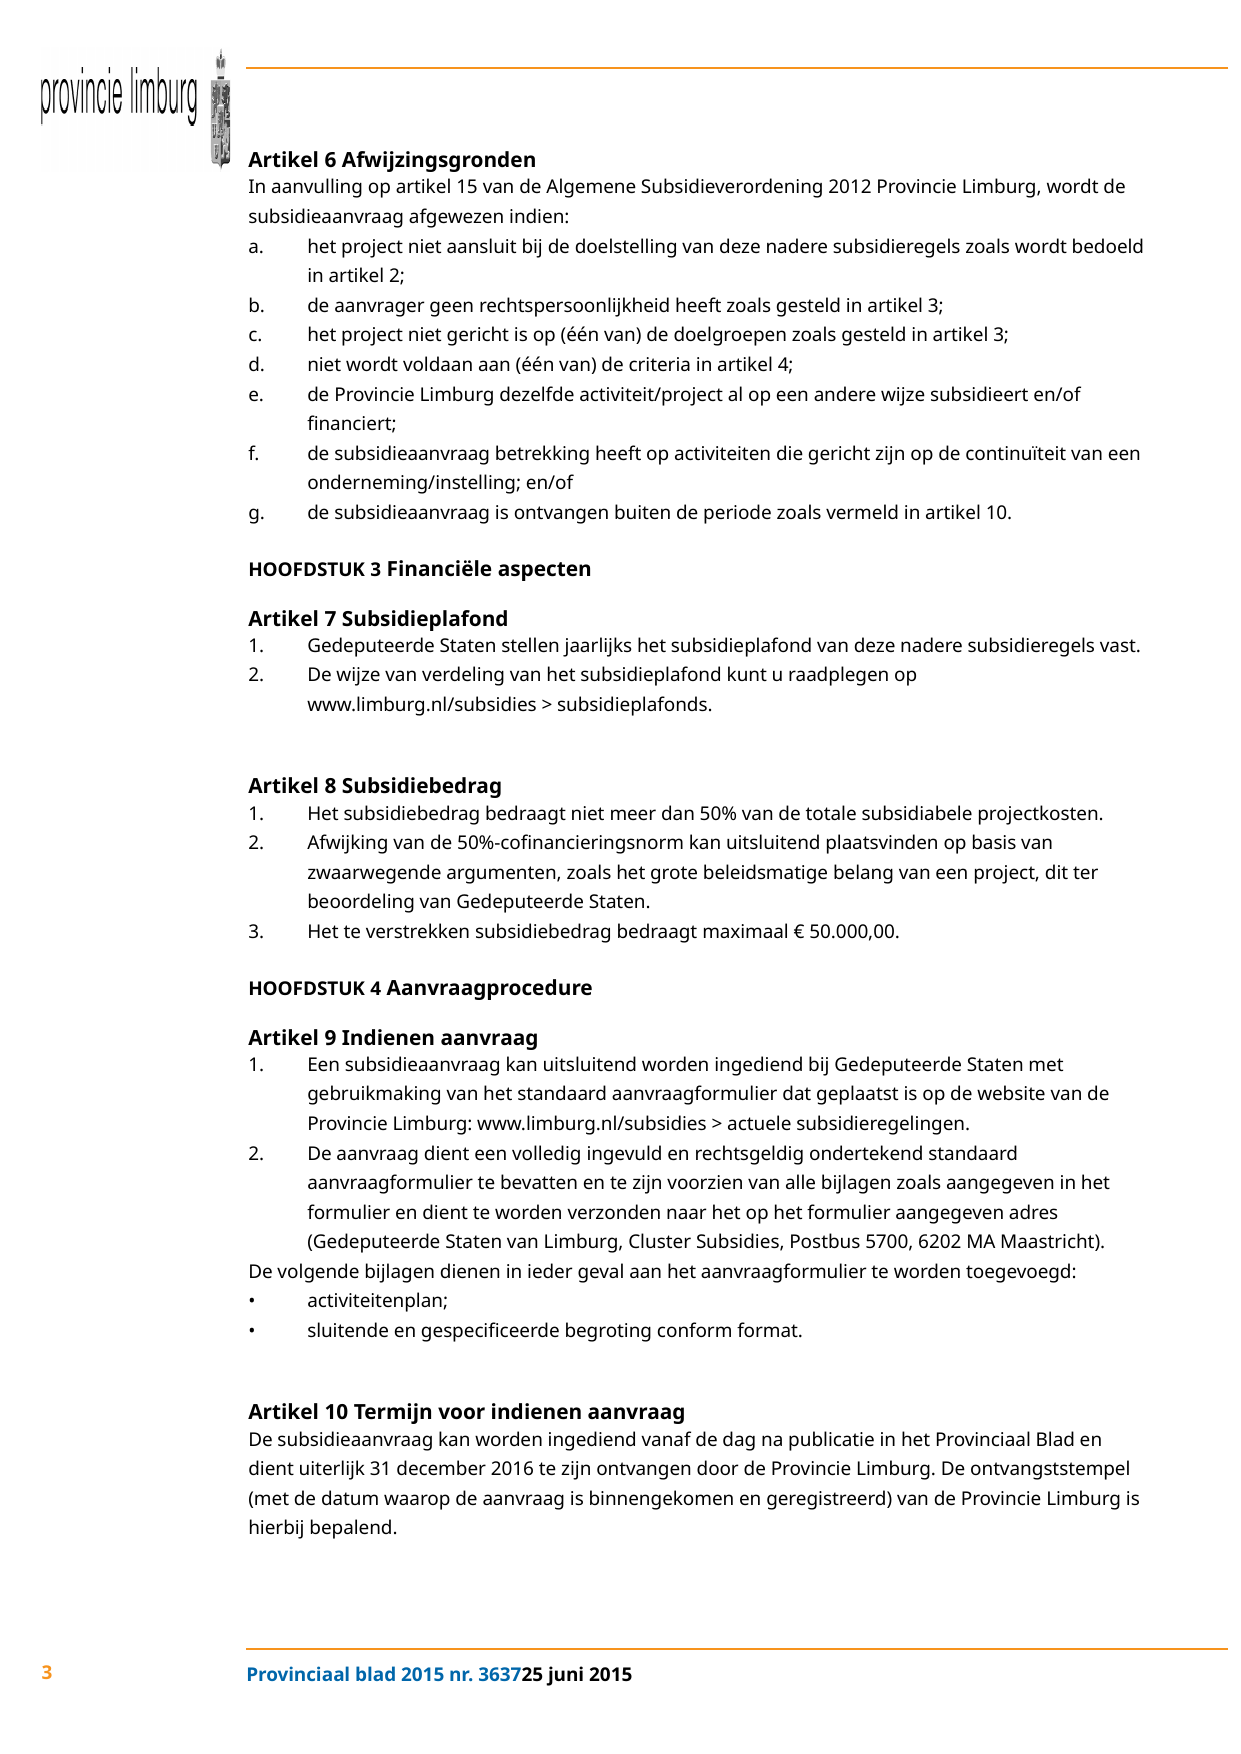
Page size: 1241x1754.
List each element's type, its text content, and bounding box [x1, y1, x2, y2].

list de subsidieaanvraag betrekking heeft op activiteiten die gericht zijn op de continuïteit van een onderneming/instelling; en/of [248, 440, 1152, 495]
list activiteitenplan; [248, 1288, 1152, 1313]
text De subsidieaanvraag kan worden ingediend vanaf de dag na publicatie in het Provinciaal Blad en dient uiterlijk 31 december 2016 te zijn ontvangen door de Provincie Limburg. De ontvangststempel (met de datum waarop de aanvraag is binnengekomen en geregistreerd) van de Provincie Limburg is hierbij bepalend. [248, 1426, 1152, 1540]
list de subsidieaanvraag is ontvangen buiten de periode zoals vermeld in artikel 10. [248, 499, 1152, 525]
list Het subsidiebedrag bedraagt niet meer dan 50% van de totale subsidiabele projectkosten. [248, 800, 1152, 825]
picture [41, 47, 231, 172]
text Artikel 9 Indienen aanvraag [248, 1023, 1152, 1051]
list sluitende en gespecificeerde begroting conform format. [248, 1317, 1152, 1343]
list Het te verstrekken subsidiebedrag bedraagt maximaal € 50.000,00. [248, 918, 1152, 944]
list De aanvraag dient een volledig ingevuld en rechtsgeldig ondertekend standaard aanvraagformulier te bevatten en te zijn voorzien van alle bijlagen zoals aangegeven in het formulier en dient te worden verzonden naar het op het formulier aangegeven adres (Gedeputeerde Staten van Limburg, Cluster Subsidies, Postbus 5700, 6202 MA Maastricht). [248, 1140, 1152, 1254]
list Afwijking van de 50%-cofinancieringsnorm kan uitsluitend plaatsvinden op basis van zwaarwegende argumenten, zoals het grote beleidsmatige belang van een project, dit ter beoordeling van Gedeputeerde Staten. [248, 829, 1152, 914]
text Artikel 6 Afwijzingsgronden [248, 145, 1152, 174]
list niet wordt voldaan aan (één van) de criteria in artikel 4; [248, 351, 1152, 377]
list De wijze van verdeling van het subsidieplafond kunt u raadplegen op www.limburg.nl/subsidies > subsidieplafonds. [248, 662, 1152, 717]
text Artikel 7 Subsidieplafond [248, 604, 1152, 632]
list het project niet gericht is op (één van) de doelgroepen zoals gesteld in artikel 3; [248, 322, 1152, 347]
list de aanvrager geen rechtspersoonlijkheid heeft zoals gesteld in artikel 3; [248, 292, 1152, 318]
text HOOFDSTUK 3 Financiële aspecten [248, 554, 1152, 583]
text De volgende bijlagen dienen in ieder geval aan het aanvraagformulier te worden toegevoegd: [248, 1258, 1152, 1284]
text Artikel 8 Subsidiebedrag [248, 771, 1152, 800]
text Artikel 10 Termijn voor indienen aanvraag [248, 1397, 1152, 1426]
list Een subsidieaanvraag kan uitsluitend worden ingediend bij Gedeputeerde Staten met gebruikmaking van het standaard aanvraagformulier dat geplaatst is op de website van de Provincie Limburg: www.limburg.nl/subsidies > actuele subsidieregelingen. [248, 1051, 1152, 1136]
list de Provincie Limburg dezelfde activiteit/project al op een andere wijze subsidieert en/of financiert; [248, 381, 1152, 436]
text HOOFDSTUK 4 Aanvraagprocedure [248, 973, 1152, 1002]
list het project niet aansluit bij de doelstelling van deze nadere subsidieregels zoals wordt bedoeld in artikel 2; [248, 233, 1152, 288]
list Gedeputeerde Staten stellen jaarlijks het subsidieplafond van deze nadere subsidieregels vast. [248, 632, 1152, 658]
text In aanvulling op artikel 15 van de Algemene Subsidieverordening 2012 Provincie Limburg, wordt de subsidieaanvraag afgewezen indien: [248, 174, 1152, 229]
